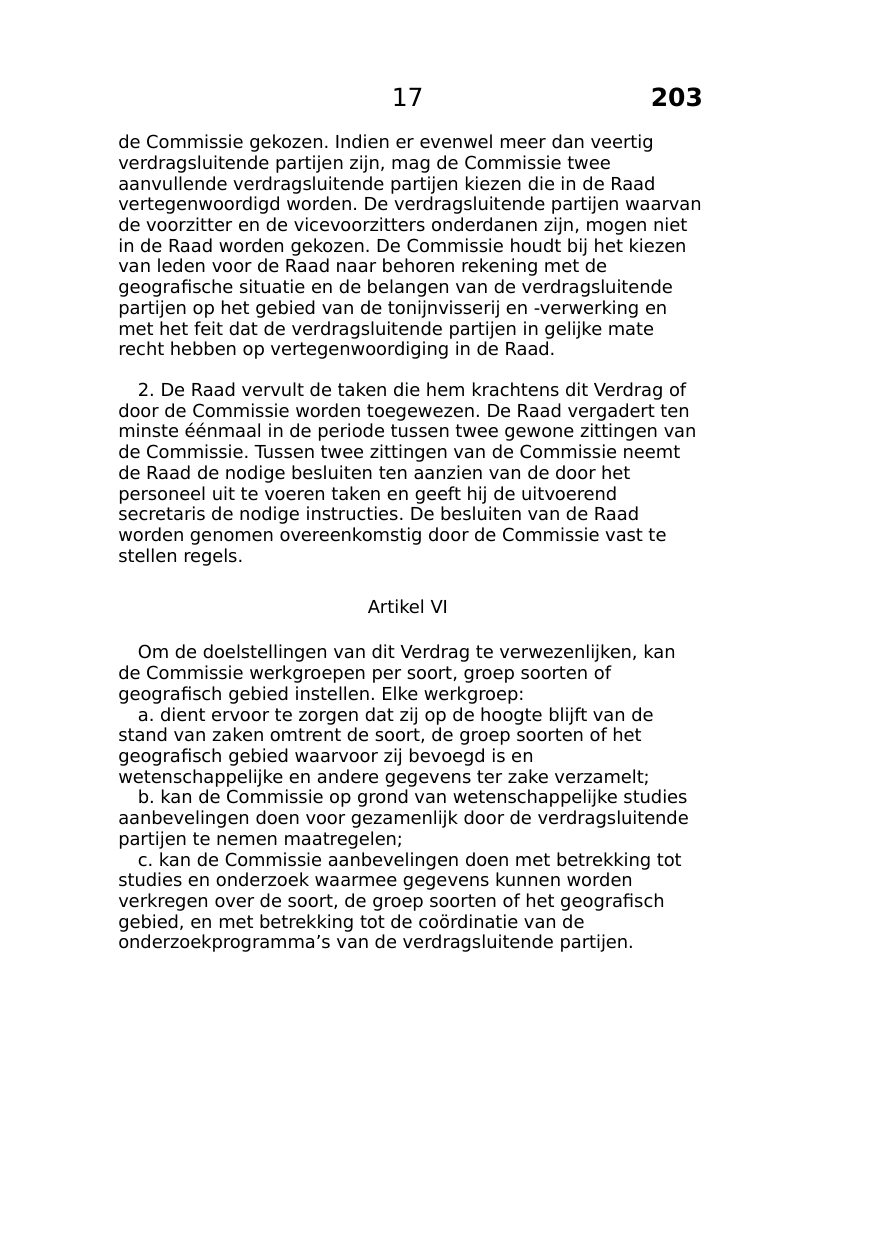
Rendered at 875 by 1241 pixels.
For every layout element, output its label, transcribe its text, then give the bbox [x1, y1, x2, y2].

text 2. De Raad vervult de taken die hem krachtens dit Verdrag of door de Commissie worden toegewezen. De Raad vergadert ten minste éénmaal in de periode tussen twee gewone zittingen van de Commissie. Tussen twee zittingen van de Commissie neemt de Raad de nodige besluiten ten aanzien van de door het personeel uit te voeren taken en geeft hij de uitvoerend secretaris de nodige instructies. De besluiten van de Raad worden genomen overeenkomstig door de Commissie vast te stellen regels. [118, 380, 703, 566]
text Om de doelstellingen van dit Verdrag te verwezenlijken, kan de Commissie werkgroepen per soort, groep soorten of geografisch gebied instellen. Elke werkgroep: [118, 642, 703, 704]
subtitle Artikel VI [118, 596, 703, 617]
text de Commissie gekozen. Indien er evenwel meer dan veertig verdragsluitende partijen zijn, mag de Commissie twee aanvullende verdragsluitende partijen kiezen die in de Raad vertegenwoordigd worden. De verdragsluitende partijen waarvan de voorzitter en de vicevoorzitters onderdanen zijn, mogen niet in de Raad worden gekozen. De Commissie houdt bij het kiezen van leden voor de Raad naar behoren rekening met de geografische situatie en de belangen van de verdragsluitende partijen op het gebied van de tonijnvisserij en -verwerking en met het feit dat de verdragsluitende partijen in gelijke mate recht hebben op vertegenwoordiging in de Raad. [118, 132, 703, 360]
text b. kan de Commissie op grond van wetenschappelijke studies aanbevelingen doen voor gezamenlijk door de verdragsluitende partijen te nemen maatregelen; [118, 787, 703, 849]
text c. kan de Commissie aanbevelingen doen met betrekking tot studies en onderzoek waarmee gegevens kunnen worden verkregen over de soort, de groep soorten of het geografisch gebied, en met betrekking tot de coördinatie van de onderzoekprogramma’s van de verdragsluitende partijen. [118, 849, 703, 953]
text a. dient ervoor te zorgen dat zij op de hoogte blijft van de stand van zaken omtrent de soort, de groep soorten of het geografisch gebied waarvoor zij bevoegd is en wetenschappelijke en andere gegevens ter zake verzamelt; [118, 704, 703, 787]
